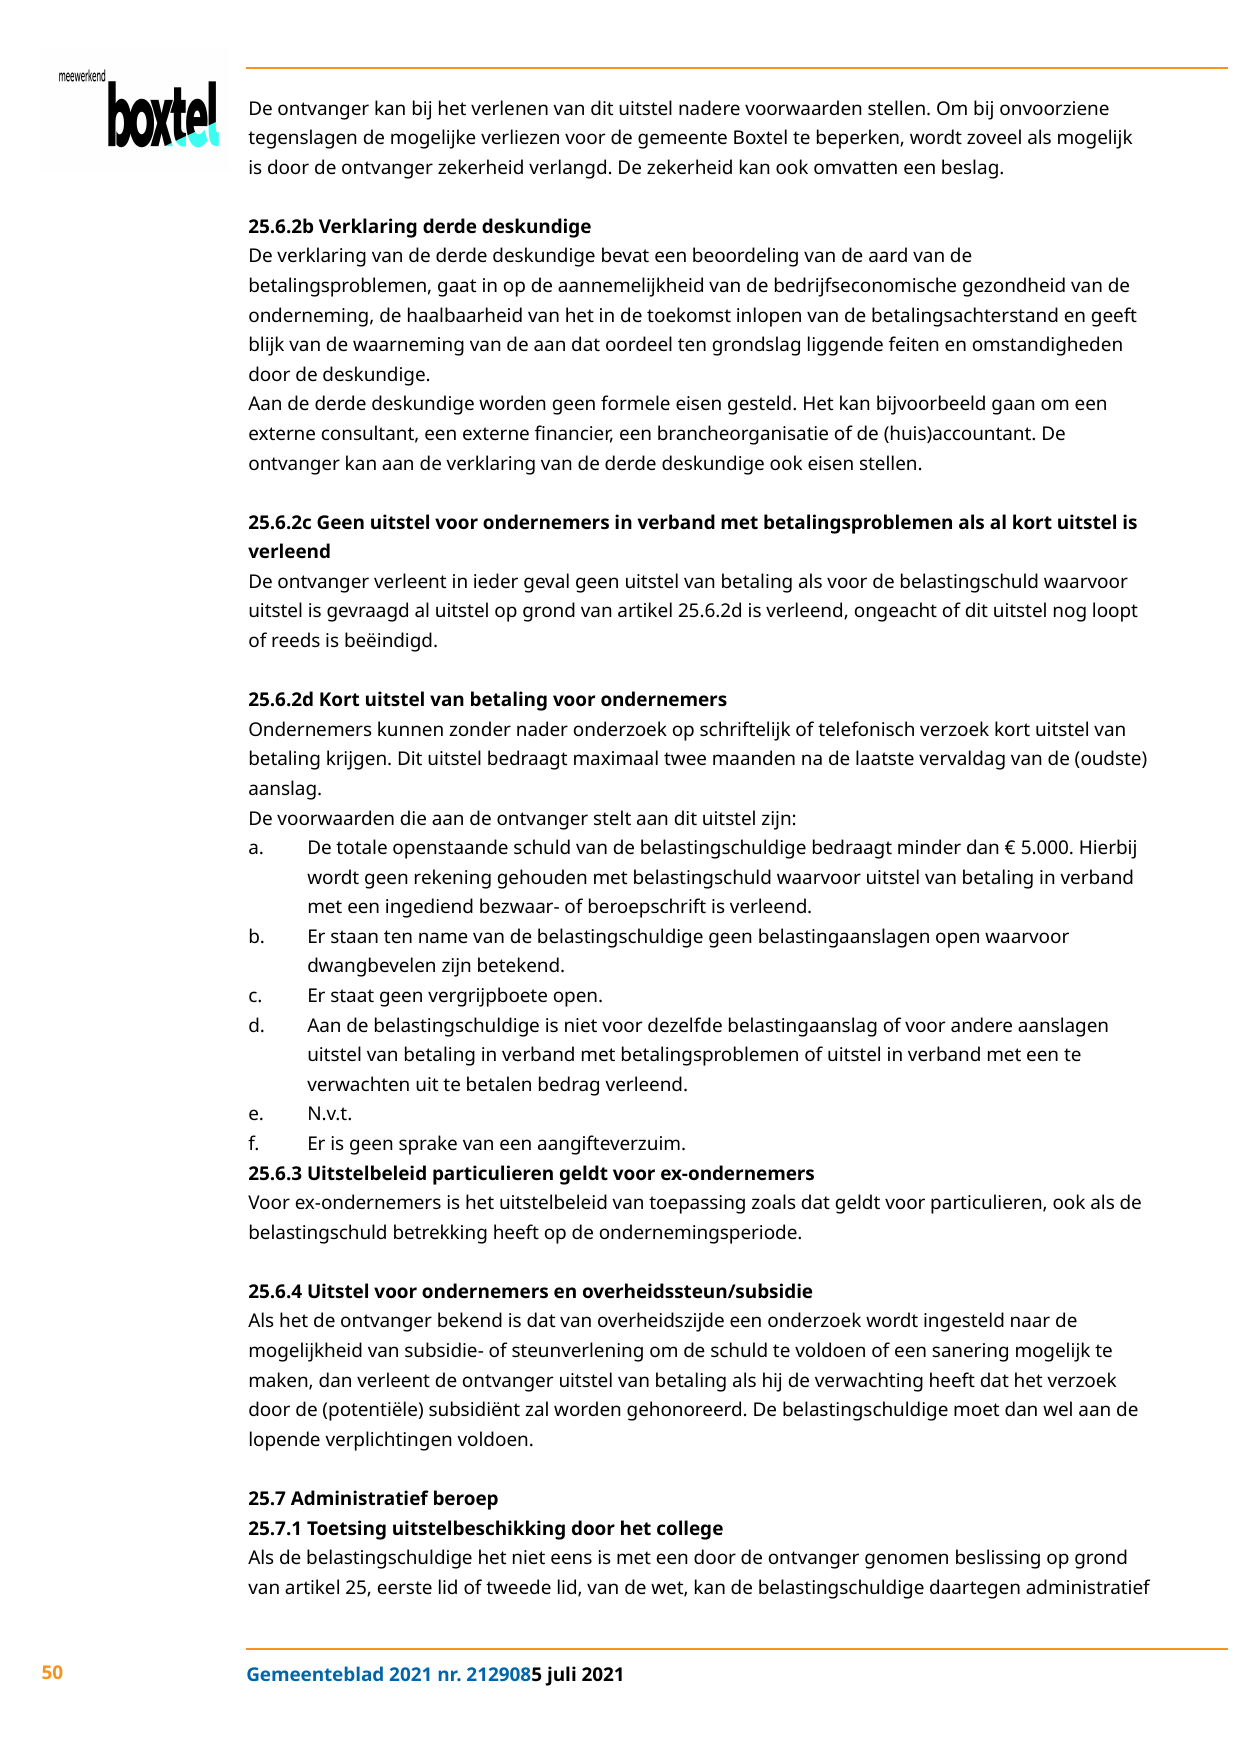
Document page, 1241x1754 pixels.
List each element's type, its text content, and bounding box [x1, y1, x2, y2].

text Ondernemers kunnen zonder nader onderzoek op schriftelijk of telefonisch verzoek kort uitstel van betaling krijgen. Dit uitstel bedraagt maximaal twee maanden na de laatste vervaldag van de (oudste) aanslag. [248, 716, 1152, 801]
list Er staat geen vergrijpboete open. [248, 982, 1152, 1008]
text De ontvanger verleent in ieder geval geen uitstel van betaling als voor de belastingschuld waarvoor uitstel is gevraagd al uitstel op grond van artikel 25.6.2d is verleend, ongeacht of dit uitstel nog loopt of reeds is beëindigd. [248, 568, 1152, 653]
text 25.6.2b Verklaring derde deskundige [248, 213, 1152, 239]
text De verklaring van de derde deskundige bevat een beoordeling van de aard van de betalingsproblemen, gaat in op de aannemelijkheid van de bedrijfseconomische gezondheid van de onderneming, de haalbaarheid van het in de toekomst inlopen van de betalingsachterstand en geeft blijk van de waarneming van de aan dat oordeel ten grondslag liggende feiten en omstandigheden door de deskundige. [248, 243, 1152, 387]
text 25.6.2c Geen uitstel voor ondernemers in verband met betalingsproblemen als al kort uitstel is verleend [248, 509, 1152, 564]
text De voorwaarden die aan de ontvanger stelt aan dit uitstel zijn: [248, 805, 1152, 831]
text Voor ex-ondernemers is het uitstelbeleid van toepassing zoals dat geldt voor particulieren, ook als de belastingschuld betrekking heeft op de ondernemingsperiode. [248, 1189, 1152, 1245]
list De totale openstaande schuld van de belastingschuldige bedraagt minder dan € 5.000. Hierbij wordt geen rekening gehouden met belastingschuld waarvoor uitstel van betaling in verband met een ingediend bezwaar- of beroepschrift is verleend. [248, 834, 1152, 919]
list Aan de belastingschuldige is niet voor dezelfde belastingaanslag of voor andere aanslagen uitstel van betaling in verband met betalingsproblemen of uitstel in verband met een te verwachten uit te betalen bedrag verleend. [248, 1012, 1152, 1097]
picture [41, 47, 231, 172]
text 25.7.1 Toetsing uitstelbeschikking door het college [248, 1515, 1152, 1541]
text Als het de ontvanger bekend is dat van overheidszijde een onderzoek wordt ingesteld naar de mogelijkheid van subsidie- of steunverlening om de schuld te voldoen of een sanering mogelijk te maken, dan verleent de ontvanger uitstel van betaling als hij de verwachting heeft dat het verzoek door de (potentiële) subsidiënt zal worden gehonoreerd. De belastingschuldige moet dan wel aan de lopende verplichtingen voldoen. [248, 1308, 1152, 1452]
text 25.6.4 Uitstel voor ondernemers en overheidssteun/subsidie [248, 1278, 1152, 1304]
text 25.7 Administratief beroep [248, 1485, 1152, 1511]
list Er is geen sprake van een aangifteverzuim. [248, 1130, 1152, 1156]
text De ontvanger kan bij het verlenen van dit uitstel nadere voorwaarden stellen. Om bij onvoorziene tegenslagen de mogelijke verliezen voor de gemeente Boxtel te beperken, wordt zoveel als mogelijk is door de ontvanger zekerheid verlangd. De zekerheid kan ook omvatten een beslag. [248, 95, 1152, 180]
list N.v.t. [248, 1101, 1152, 1126]
text Als de belastingschuldige het niet eens is met een door de ontvanger genomen beslissing op grond van artikel 25, eerste lid of tweede lid, van de wet, kan de belastingschuldige daartegen administratief [248, 1544, 1152, 1600]
text 25.6.3 Uitstelbeleid particulieren geldt voor ex-ondernemers [248, 1160, 1152, 1186]
text Aan de derde deskundige worden geen formele eisen gesteld. Het kan bijvoorbeeld gaan om een externe consultant, een externe financier, een brancheorganisatie of de (huis)accountant. De ontvanger kan aan de verklaring van de derde deskundige ook eisen stellen. [248, 391, 1152, 476]
list Er staan ten name van de belastingschuldige geen belastingaanslagen open waarvoor dwangbevelen zijn betekend. [248, 923, 1152, 978]
text 25.6.2d Kort uitstel van betaling voor ondernemers [248, 686, 1152, 712]
